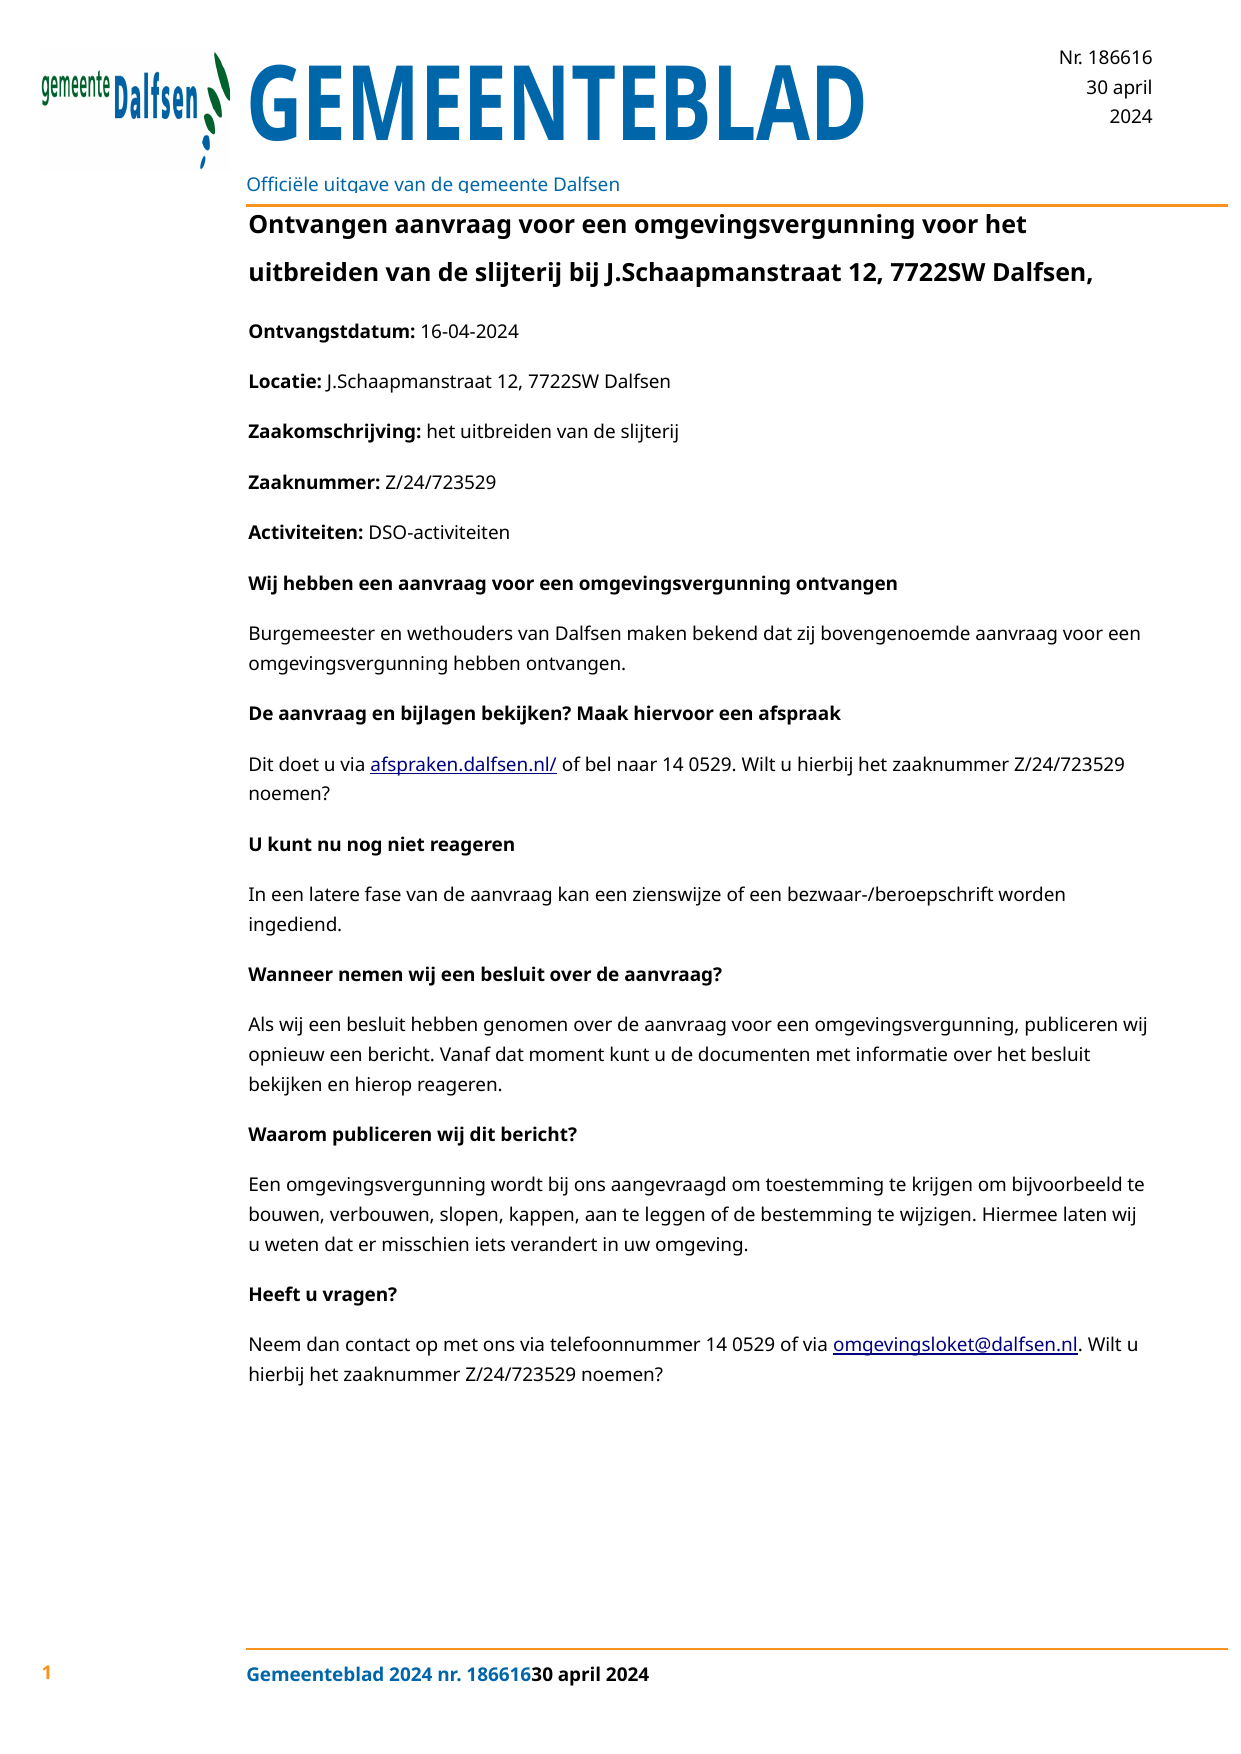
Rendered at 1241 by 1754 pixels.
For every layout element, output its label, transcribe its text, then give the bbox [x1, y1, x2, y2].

text Neem dan contact op met ons via telefoonnummer 14 0529 of via omgevingsloket@dalfsen.nl. Wilt u hierbij het zaaknummer Z/24/723529 noemen? [248, 1332, 1152, 1387]
text Zaaknummer: Z/24/723529 [248, 469, 1152, 495]
text Wanneer nemen wij een besluit over de aanvraag? [248, 961, 1152, 987]
text Activiteiten: DSO-activiteiten [248, 519, 1152, 545]
text Zaakomschrijving: het uitbreiden van de slijterij [248, 419, 1152, 444]
text Waarom publiceren wij dit bericht? [248, 1121, 1152, 1147]
text Als wij een besluit hebben genomen over de aanvraag voor een omgevingsvergunning, publiceren wij opnieuw een bericht. Vanaf dat moment kunt u de documenten met informatie over het besluit bekijken en hierop reageren. [248, 1012, 1152, 1097]
text Een omgevingsvergunning wordt bij ons aangevraagd om toestemming te krijgen om bijvoorbeeld te bouwen, verbouwen, slopen, kappen, aan te leggen of de bestemming te wijzigen. Hiermee laten wij u weten dat er misschien iets verandert in uw omgeving. [248, 1172, 1152, 1257]
text Locatie: J.Schaapmanstraat 12, 7722SW Dalfsen [248, 368, 1152, 394]
text Burgemeester en wethouders van Dalfsen maken bekend dat zij bovengenoemde aanvraag voor een omgevingsvergunning hebben ontvangen. [248, 620, 1152, 676]
text Wij hebben een aanvraag voor een omgevingsvergunning ontvangen [248, 570, 1152, 596]
text Ontvangen aanvraag voor een omgevingsvergunning voor het uitbreiden van de slijterij bij J.Schaapmanstraat 12, 7722SW Dalfsen, [248, 207, 1152, 288]
text U kunt nu nog niet reageren [248, 831, 1152, 857]
picture [41, 47, 231, 172]
text In een latere fase van de aanvraag kan een zienswijze of een bezwaar-/beroepschrift worden ingediend. [248, 881, 1152, 937]
text Dit doet u via afspraken.dalfsen.nl/ of bel naar 14 0529. Wilt u hierbij het zaaknummer Z/24/723529 noemen? [248, 751, 1152, 806]
text De aanvraag en bijlagen bekijken? Maak hiervoor een afspraak [248, 700, 1152, 726]
text Heeft u vragen? [248, 1281, 1152, 1307]
text Ontvangstdatum: 16-04-2024 [248, 318, 1152, 344]
